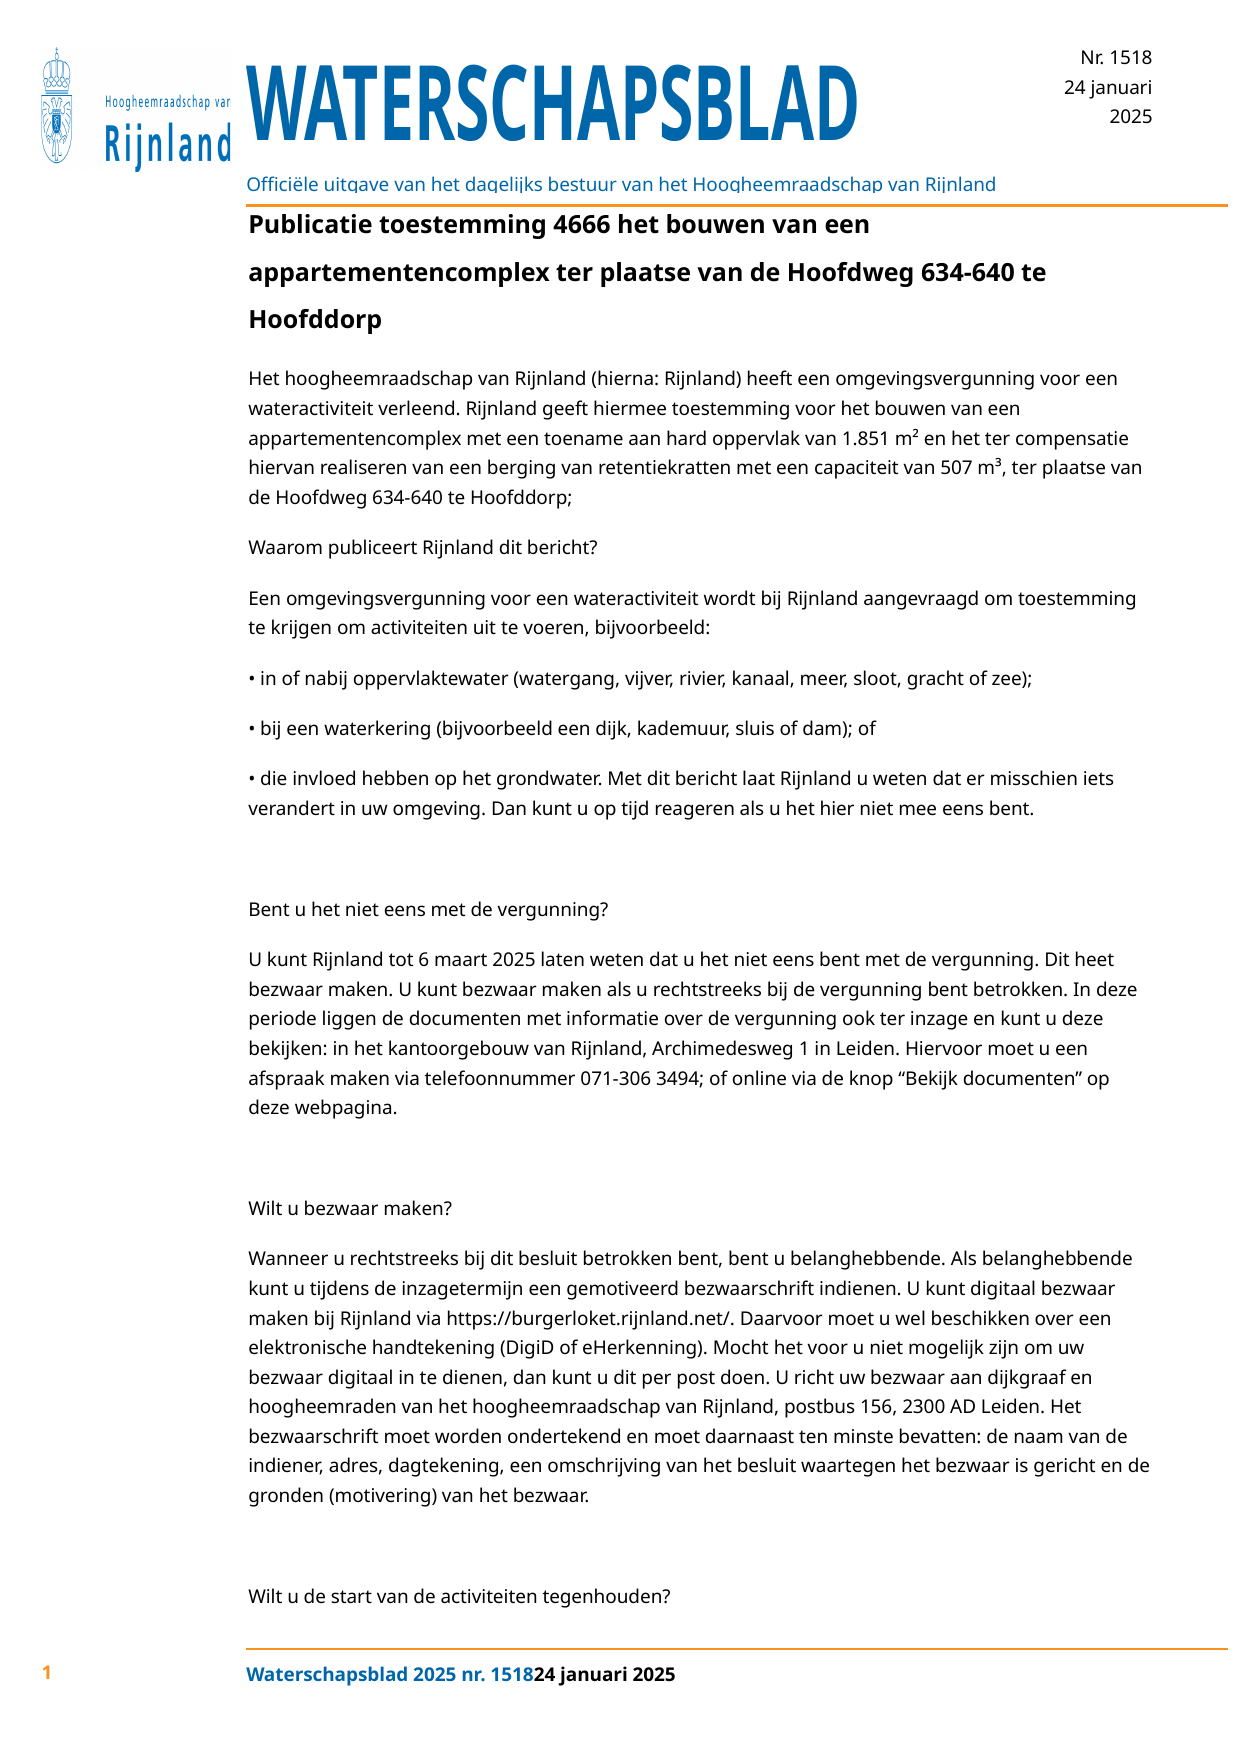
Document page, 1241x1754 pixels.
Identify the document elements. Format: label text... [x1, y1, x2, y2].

text Een omgevingsvergunning voor een wateractiviteit wordt bij Rijnland aangevraagd om toestemming te krijgen om activiteiten uit te voeren, bijvoorbeeld: [248, 585, 1152, 640]
text Het hoogheemraadschap van Rijnland (hierna: Rijnland) heeft een omgevingsvergunning voor een wateractiviteit verleend. Rijnland geeft hiermee toestemming voor het bouwen van een appartementencomplex met een toename aan hard oppervlak van 1.851 m² en het ter compensatie hiervan realiseren van een berging van retentiekratten met een capaciteit van 507 m³, ter plaatse van de Hoofdweg 634-640 te Hoofddorp; [248, 366, 1152, 509]
picture [41, 47, 231, 172]
text U kunt Rijnland tot 6 maart 2025 laten weten dat u het niet eens bent met de vergunning. Dit heet bezwaar maken. U kunt bezwaar maken als u rechtstreeks bij de vergunning bent betrokken. In deze periode liggen de documenten met informatie over de vergunning ook ter inzage en kunt u deze bekijken: in het kantoorgebouw van Rijnland, Archimedesweg 1 in Leiden. Hiervoor moet u een afspraak maken via telefoonnummer 071-306 3494; of online via de knop “Bekijk documenten” op deze webpagina. [248, 946, 1152, 1120]
text Publicatie toestemming 4666 het bouwen van een appartementencomplex ter plaatse van de Hoofdweg 634-640 te Hoofddorp [248, 207, 1152, 336]
text • die invloed hebben op het grondwater. Met dit bericht laat Rijnland u weten dat er misschien iets verandert in uw omgeving. Dan kunt u op tijd reageren als u het hier niet mee eens bent. [248, 766, 1152, 821]
text Wilt u de start van de activiteiten tegenhouden? [248, 1583, 1152, 1609]
text • bij een waterkering (bijvoorbeeld een dijk, kademuur, sluis of dam); of [248, 715, 1152, 741]
text Waarom publiceert Rijnland dit bericht? [248, 534, 1152, 560]
text Wilt u bezwaar maken? [248, 1195, 1152, 1221]
text Wanneer u rechtstreeks bij dit besluit betrokken bent, bent u belanghebbende. Als belanghebbende kunt u tijdens de inzagetermijn een gemotiveerd bezwaarschrift indienen. U kunt digitaal bezwaar maken bij Rijnland via https://burgerloket.rijnland.net/. Daarvoor moet u wel beschikken over een elektronische handtekening (DigiD of eHerkenning). Mocht het voor u niet mogelijk zijn om uw bezwaar digitaal in te dienen, dan kunt u dit per post doen. U richt uw bezwaar aan dijkgraaf en hoogheemraden van het hoogheemraadschap van Rijnland, postbus 156, 2300 AD Leiden. Het bezwaarschrift moet worden ondertekend en moet daarnaast ten minste bevatten: de naam van de indiener, adres, dagtekening, een omschrijving van het besluit waartegen het bezwaar is gericht en de gronden (motivering) van het bezwaar. [248, 1246, 1152, 1508]
text • in of nabij oppervlaktewater (watergang, vijver, rivier, kanaal, meer, sloot, gracht of zee); [248, 665, 1152, 690]
text Bent u het niet eens met de vergunning? [248, 896, 1152, 922]
